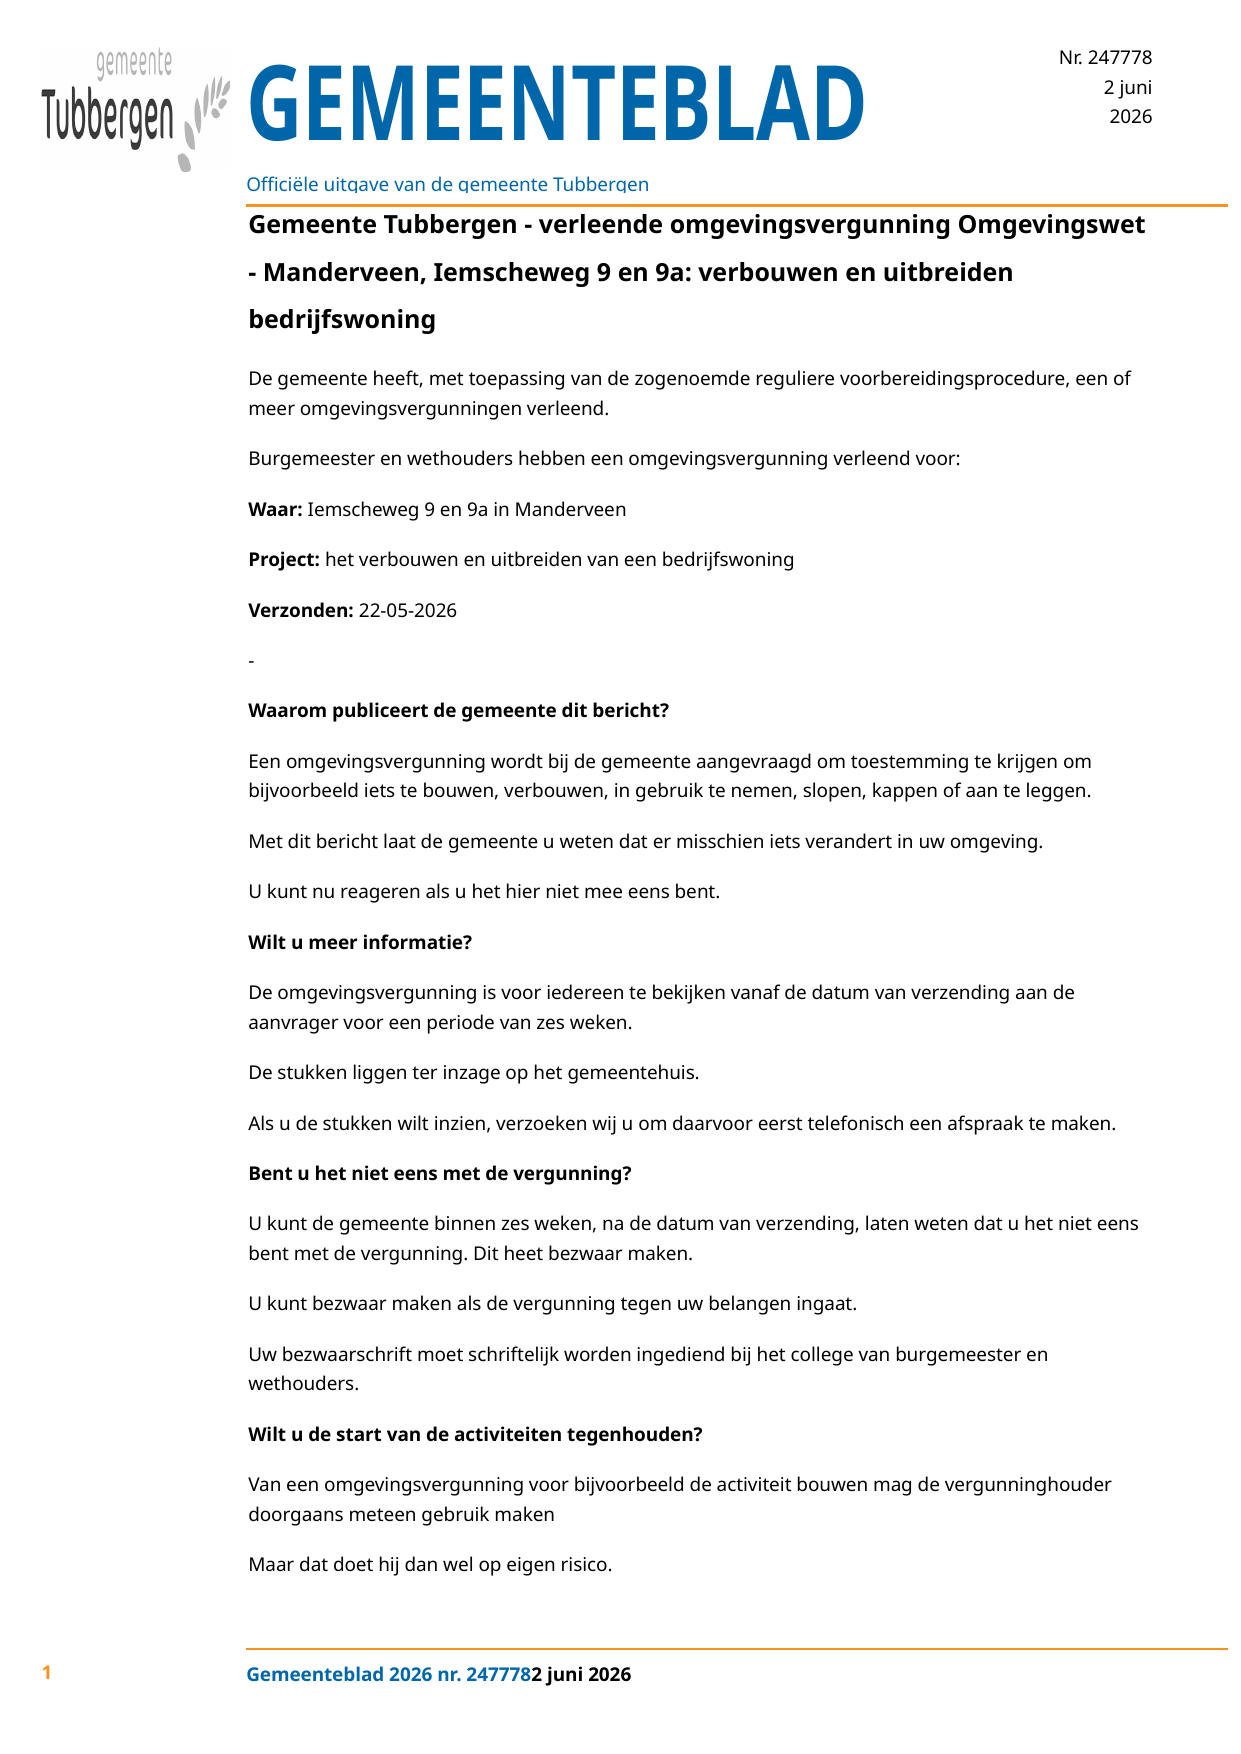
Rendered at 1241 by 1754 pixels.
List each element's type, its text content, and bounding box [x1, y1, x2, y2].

text Van een omgevingsvergunning voor bijvoorbeeld de activiteit bouwen mag de vergunninghouder doorgaans meteen gebruik maken [248, 1471, 1152, 1527]
text Waar: Iemscheweg 9 en 9a in Manderveen [248, 496, 1152, 522]
text Verzonden: 22-05-2026 [248, 597, 1152, 622]
text Bent u het niet eens met de vergunning? [248, 1160, 1152, 1186]
text - [248, 647, 1152, 673]
text Met dit bericht laat de gemeente u weten dat er misschien iets verandert in uw omgeving. [248, 828, 1152, 854]
text Burgemeester en wethouders hebben een omgevingsvergunning verleend voor: [248, 446, 1152, 471]
text U kunt nu reageren als u het hier niet mee eens bent. [248, 878, 1152, 904]
text Maar dat doet hij dan wel op eigen risico. [248, 1551, 1152, 1577]
text Een omgevingsvergunning wordt bij de gemeente aangevraagd om toestemming te krijgen om bijvoorbeeld iets te bouwen, verbouwen, in gebruik te nemen, slopen, kappen of aan te leggen. [248, 748, 1152, 803]
text Wilt u de start van de activiteiten tegenhouden? [248, 1421, 1152, 1447]
text De stukken liggen ter inzage op het gemeentehuis. [248, 1059, 1152, 1085]
text Waarom publiceert de gemeente dit bericht? [248, 698, 1152, 723]
text Als u de stukken wilt inzien, verzoeken wij u om daarvoor eerst telefonisch een afspraak te maken. [248, 1110, 1152, 1135]
text Wilt u meer informatie? [248, 929, 1152, 954]
text Project: het verbouwen en uitbreiden van een bedrijfswoning [248, 546, 1152, 572]
text U kunt bezwaar maken als de vergunning tegen uw belangen ingaat. [248, 1291, 1152, 1316]
picture [41, 47, 231, 172]
text De gemeente heeft, met toepassing van de zogenoemde reguliere voorbereidingsprocedure, een of meer omgevingsvergunningen verleend. [248, 366, 1152, 421]
text U kunt de gemeente binnen zes weken, na de datum van verzending, laten weten dat u het niet eens bent met de vergunning. Dit heet bezwaar maken. [248, 1211, 1152, 1266]
text De omgevingsvergunning is voor iedereen te bekijken vanaf de datum van verzending aan de aanvrager voor een periode van zes weken. [248, 979, 1152, 1034]
text Uw bezwaarschrift moet schriftelijk worden ingediend bij het college van burgemeester en wethouders. [248, 1341, 1152, 1396]
text Gemeente Tubbergen - verleende omgevingsvergunning Omgevingswet - Manderveen, Iemscheweg 9 en 9a: verbouwen en uitbreiden bedrijfswoning [248, 207, 1152, 336]
